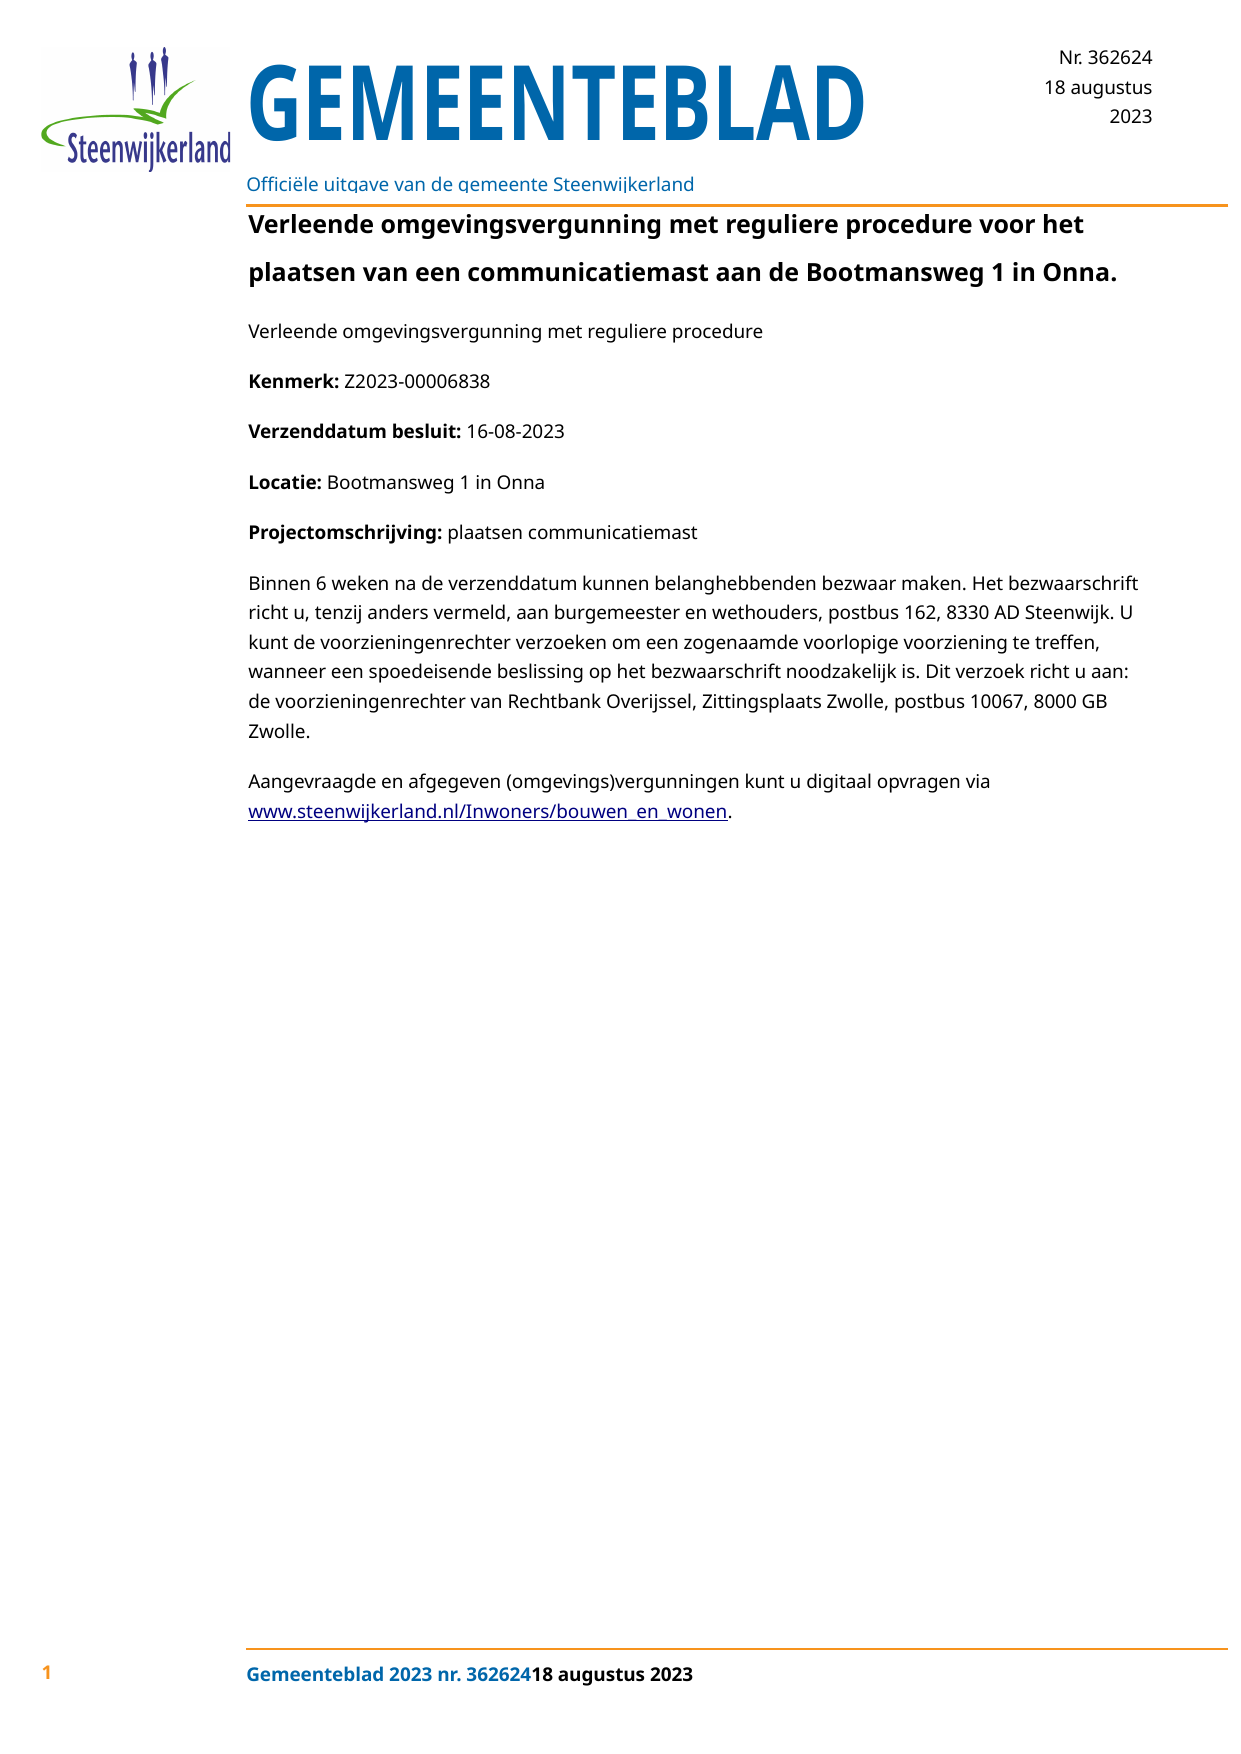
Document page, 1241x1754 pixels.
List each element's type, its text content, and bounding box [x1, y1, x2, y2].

text Projectomschrijving: plaatsen communicatiemast [248, 519, 1152, 545]
text Binnen 6 weken na de verzenddatum kunnen belanghebbenden bezwaar maken. Het bezwaarschrift richt u, tenzij anders vermeld, aan burgemeester en wethouders, postbus 162, 8330 AD Steenwijk. U kunt de voorzieningenrechter verzoeken om een zogenaamde voorlopige voorziening te treffen, wanneer een spoedeisende beslissing op het bezwaarschrift noodzakelijk is. Dit verzoek richt u aan: de voorzieningenrechter van Rechtbank Overijssel, Zittingsplaats Zwolle, postbus 10067, 8000 GB Zwolle. [248, 570, 1152, 744]
text Aangevraagde en afgegeven (omgevings)vergunningen kunt u digitaal opvragen via www.steenwijkerland.nl/Inwoners/bouwen_en_wonen. [248, 768, 1152, 824]
text Verleende omgevingsvergunning met reguliere procedure [248, 318, 1152, 344]
text Kenmerk: Z2023-00006838 [248, 368, 1152, 394]
text Verleende omgevingsvergunning met reguliere procedure voor het plaatsen van een communicatiemast aan de Bootmansweg 1 in Onna. [248, 207, 1152, 288]
text Verzenddatum besluit: 16-08-2023 [248, 419, 1152, 444]
text Locatie: Bootmansweg 1 in Onna [248, 469, 1152, 495]
picture [41, 47, 231, 172]
